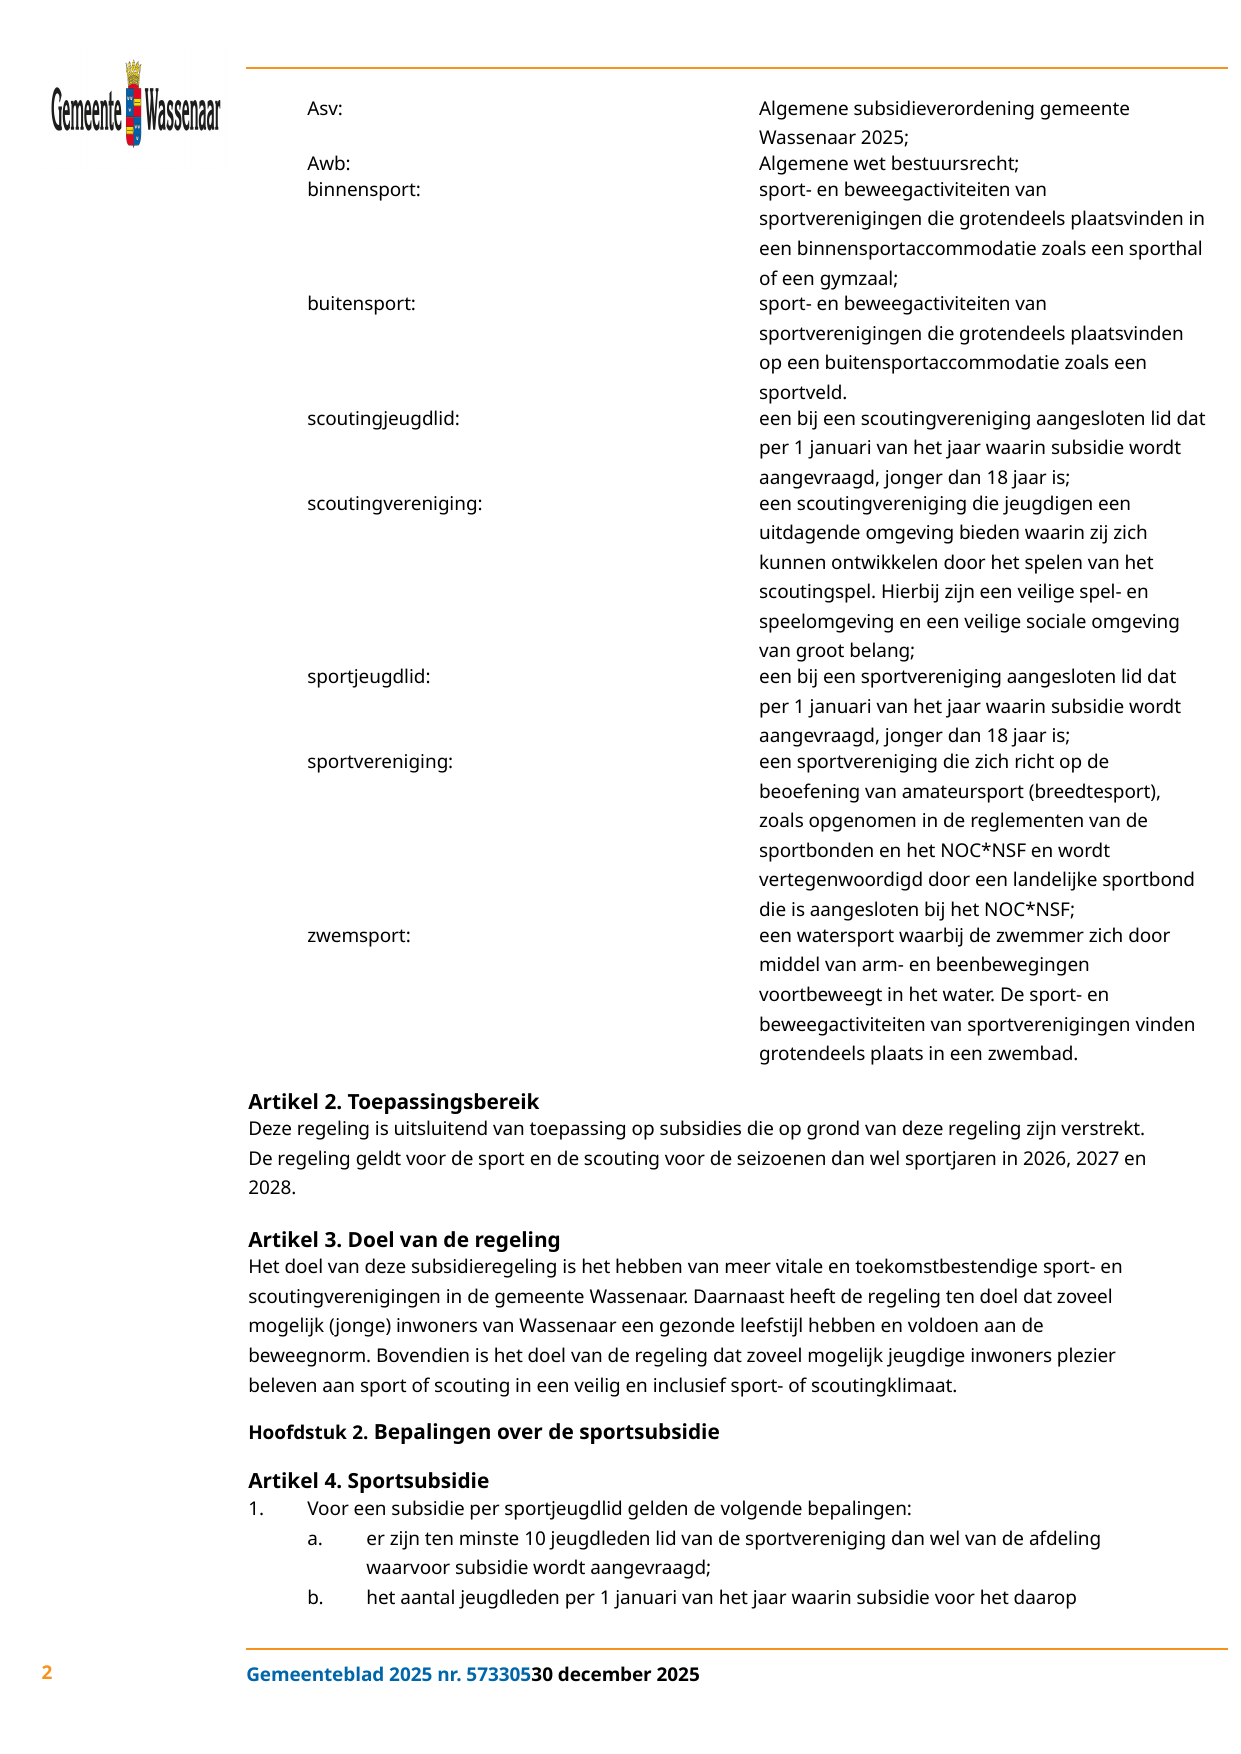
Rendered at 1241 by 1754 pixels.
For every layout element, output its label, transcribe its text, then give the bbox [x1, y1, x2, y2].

table_cell scoutingjeugdlid: [307, 405, 759, 490]
table_header Asv: [307, 95, 759, 150]
table_cell buitensport: [307, 290, 759, 405]
table_cell scoutingvereniging: [307, 490, 759, 663]
table_cell een bij een sportvereniging aangesloten lid dat per 1 januari van het jaar waarin subsidie wordt aangevraagd, jonger dan 18 jaar is; [759, 664, 1211, 748]
list er zijn ten minste 10 jeugdleden lid van de sportvereniging dan wel van de afdeling waarvoor subsidie wordt aangevraagd; [307, 1525, 1152, 1580]
picture [41, 47, 231, 172]
text Hoofdstuk 2. Bepalingen over de sportsubsidie [248, 1417, 1152, 1446]
table_cell sport- en beweegactiviteiten van sportverenigingen die grotendeels plaatsvinden in een binnensportaccommodatie zoals een sporthal of een gymzaal; [759, 176, 1211, 290]
table_cell sportjeugdlid: [307, 664, 759, 748]
text Het doel van deze subsidieregeling is het hebben van meer vitale en toekomstbestendige sport- en scoutingverenigingen in de gemeente Wassenaar. Daarnaast heeft de regeling ten doel dat zoveel mogelijk (jonge) inwoners van Wassenaar een gezonde leefstijl hebben en voldoen aan de beweegnorm. Bovendien is het doel van de regeling dat zoveel mogelijk jeugdige inwoners plezier beleven aan sport of scouting in een veilig en inclusief sport- of scoutingklimaat. [248, 1253, 1152, 1397]
text Artikel 2. Toepassingsbereik [248, 1087, 1152, 1115]
list Voor een subsidie per sportjeugdlid gelden de volgende bepalingen: [248, 1495, 1152, 1521]
text Artikel 4. Sportsubsidie [248, 1467, 1152, 1495]
table_cell Algemene wet bestuursrecht; [759, 150, 1211, 176]
table_cell zwemsport: [307, 922, 759, 1066]
table_cell sportvereniging: [307, 748, 759, 922]
list het aantal jeugdleden per 1 januari van het jaar waarin subsidie voor het daarop [307, 1584, 1152, 1609]
table_cell sport- en beweegactiviteiten van sportverenigingen die grotendeels plaatsvinden op een buitensportaccommodatie zoals een sportveld. [759, 290, 1211, 405]
table_cell een bij een scoutingvereniging aangesloten lid dat per 1 januari van het jaar waarin subsidie wordt aangevraagd, jonger dan 18 jaar is; [759, 405, 1211, 490]
text Artikel 3. Doel van de regeling [248, 1225, 1152, 1253]
table_cell een watersport waarbij de zwemmer zich door middel van arm- en beenbewegingen voortbeweegt in het water. De sport- en beweegactiviteiten van sportverenigingen vinden grotendeels plaats in een zwembad. [759, 922, 1211, 1066]
table_header Algemene subsidieverordening gemeente Wassenaar 2025; [759, 95, 1211, 150]
table_cell binnensport: [307, 176, 759, 290]
table_cell een scoutingvereniging die jeugdigen een uitdagende omgeving bieden waarin zij zich kunnen ontwikkelen door het spelen van het scoutingspel. Hierbij zijn een veilige spel- en speelomgeving en een veilige sociale omgeving van groot belang; [759, 490, 1211, 663]
text Deze regeling is uitsluitend van toepassing op subsidies die op grond van deze regeling zijn verstrekt. De regeling geldt voor de sport en de scouting voor de seizoenen dan wel sportjaren in 2026, 2027 en 2028. [248, 1115, 1152, 1200]
table_cell Awb: [307, 150, 759, 176]
table_cell een sportvereniging die zich richt op de beoefening van amateursport (breedtesport), zoals opgenomen in de reglementen van de sportbonden en het NOC*NSF en wordt vertegenwoordigd door een landelijke sportbond die is aangesloten bij het NOC*NSF; [759, 748, 1211, 922]
